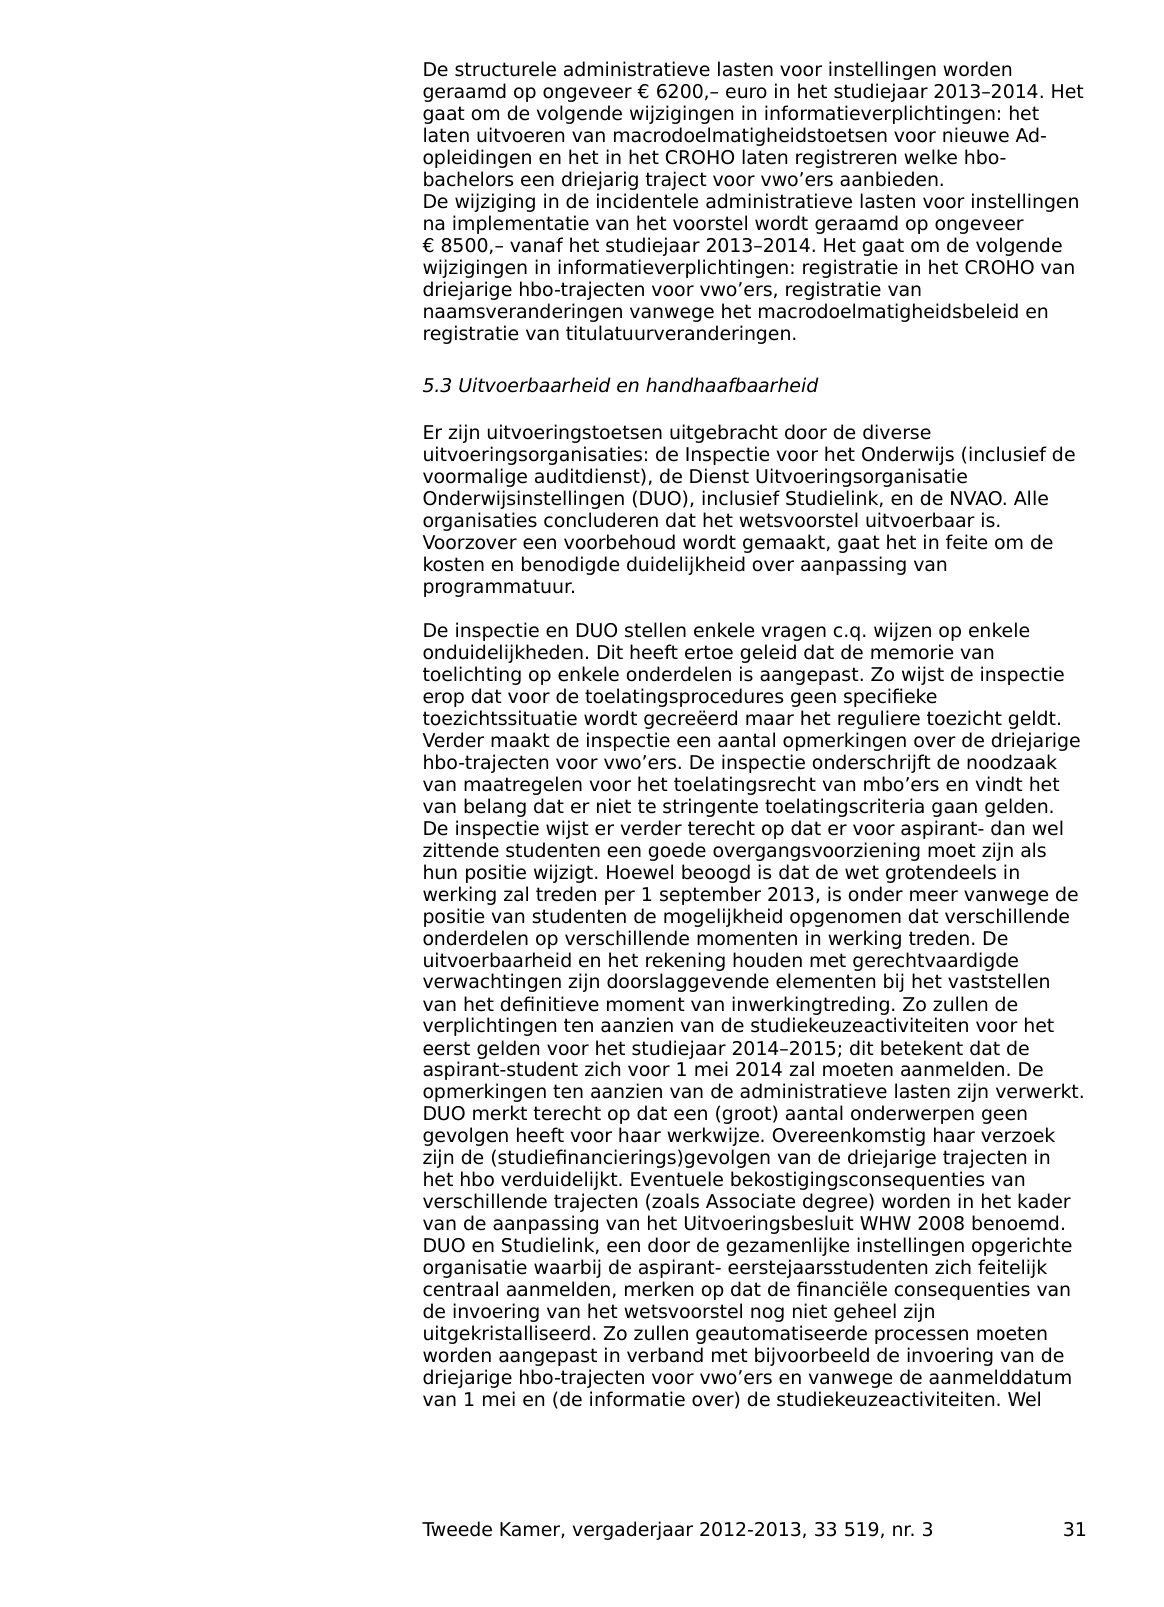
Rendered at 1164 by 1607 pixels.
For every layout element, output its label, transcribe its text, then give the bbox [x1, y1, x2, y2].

text De structurele administratieve lasten voor instellingen worden geraamd op ongeveer € 6200,– euro in het studiejaar 2013–2014. Het gaat om de volgende wijzigingen in informatieverplichtingen: het laten uitvoeren van macrodoelmatigheidstoetsen voor nieuwe Ad-opleidingen en het in het CROHO laten registreren welke hbo-bachelors een driejarig traject voor vwo’ers aanbieden. [422, 59, 1087, 191]
subtitle 5.3 Uitvoerbaarheid en handhaafbaarheid [422, 375, 1087, 397]
text Er zijn uitvoeringstoetsen uitgebracht door de diverse uitvoeringsorganisaties: de Inspectie voor het Onderwijs (inclusief de voormalige auditdienst), de Dienst Uitvoeringsorganisatie Onderwijsinstellingen (DUO), inclusief Studielink, en de NVAO. Alle organisaties concluderen dat het wetsvoorstel uitvoerbaar is. Voorzover een voorbehoud wordt gemaakt, gaat het in feite om de kosten en benodigde duidelijkheid over aanpassing van programmatuur. [422, 422, 1087, 598]
text De wijziging in de incidentele administratieve lasten voor instellingen na implementatie van het voorstel wordt geraamd op ongeveer € 8500,– vanaf het studiejaar 2013–2014. Het gaat om de volgende wijzigingen in informatieverplichtingen: registratie in het CROHO van driejarige hbo-trajecten voor vwo’ers, registratie van naamsveranderingen vanwege het macrodoelmatigheidsbeleid en registratie van titulatuurveranderingen. [422, 191, 1087, 345]
text De inspectie wijst er verder terecht op dat er voor aspirant- dan wel zittende studenten een goede overgangsvoorziening moet zijn als hun positie wijzigt. Hoewel beoogd is dat de wet grotendeels in werking zal treden per 1 september 2013, is onder meer vanwege de positie van studenten de mogelijkheid opgenomen dat verschillende onderdelen op verschillende momenten in werking treden. De uitvoerbaarheid en het rekening houden met gerechtvaardigde verwachtingen zijn doorslaggevende elementen bij het vaststellen van het definitieve moment van inwerkingtreding. Zo zullen de verplichtingen ten aanzien van de studiekeuzeactiviteiten voor het eerst gelden voor het studiejaar 2014–2015; dit betekent dat de aspirant-student zich voor 1 mei 2014 zal moeten aanmelden. De opmerkingen ten aanzien van de administratieve lasten zijn verwerkt. [422, 818, 1087, 1103]
text DUO en Studielink, een door de gezamenlijke instellingen opgerichte organisatie waarbij de aspirant- eerstejaarsstudenten zich feitelijk centraal aanmelden, merken op dat de financiële consequenties van de invoering van het wetsvoorstel nog niet geheel zijn uitgekristalliseerd. Zo zullen geautomatiseerde processen moeten worden aangepast in verband met bijvoorbeeld de invoering van de driejarige hbo-trajecten voor vwo’ers en vanwege de aanmelddatum van 1 mei en (de informatie over) de studiekeuzeactiviteiten. Wel [422, 1235, 1087, 1411]
text DUO merkt terecht op dat een (groot) aantal onderwerpen geen gevolgen heeft voor haar werkwijze. Overeenkomstig haar verzoek zijn de (studiefinancierings)gevolgen van de driejarige trajecten in het hbo verduidelijkt. Eventuele bekostigingsconsequenties van verschillende trajecten (zoals Associate degree) worden in het kader van de aanpassing van het Uitvoeringsbesluit WHW 2008 benoemd. [422, 1103, 1087, 1235]
text De inspectie en DUO stellen enkele vragen c.q. wijzen op enkele onduidelijkheden. Dit heeft ertoe geleid dat de memorie van toelichting op enkele onderdelen is aangepast. Zo wijst de inspectie erop dat voor de toelatingsprocedures geen specifieke toezichtssituatie wordt gecreëerd maar het reguliere toezicht geldt. Verder maakt de inspectie een aantal opmerkingen over de driejarige hbo-trajecten voor vwo’ers. De inspectie onderschrijft de noodzaak van maatregelen voor het toelatingsrecht van mbo’ers en vindt het van belang dat er niet te stringente toelatingscriteria gaan gelden. [422, 620, 1087, 818]
